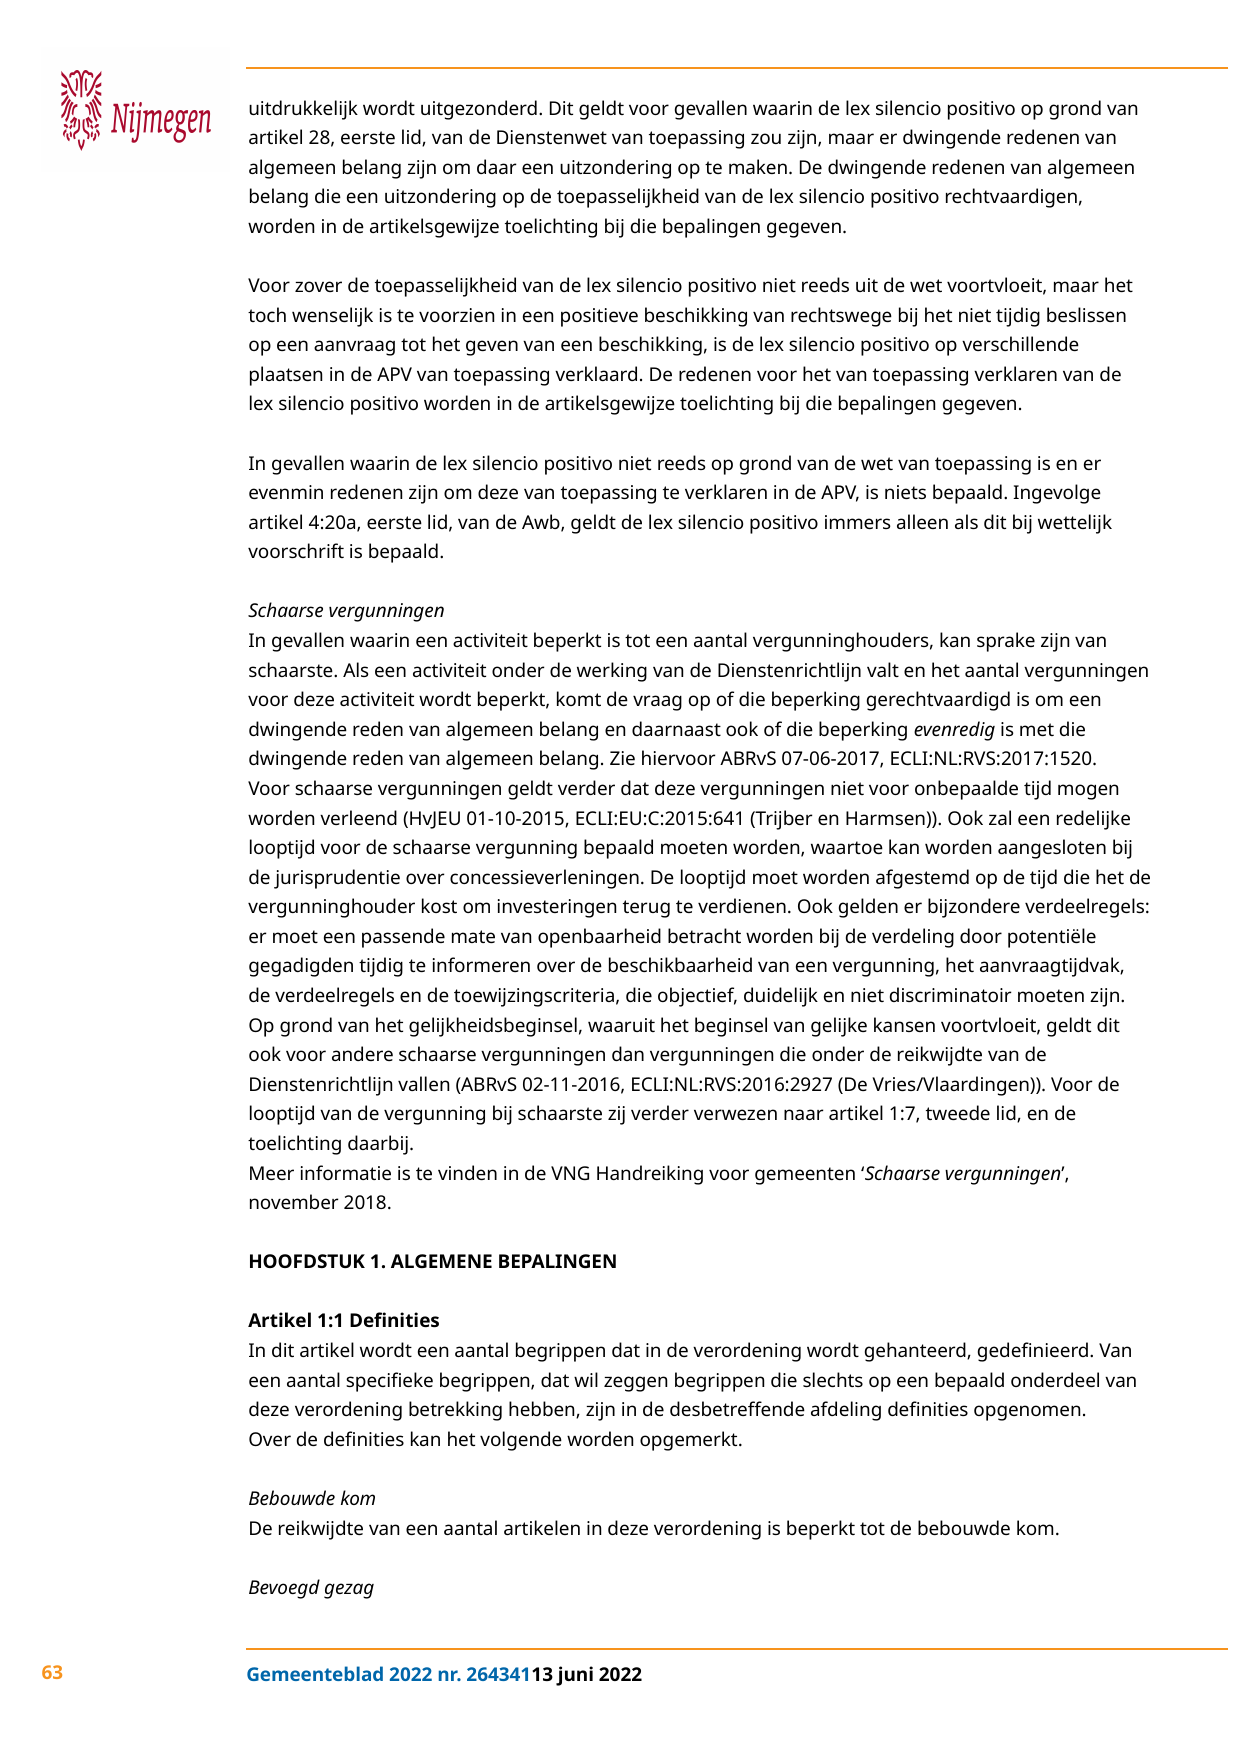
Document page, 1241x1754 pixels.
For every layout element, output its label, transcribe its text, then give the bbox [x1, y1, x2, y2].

text Over de definities kan het volgende worden opgemerkt. [248, 1426, 1152, 1452]
text Bevoegd gezag [248, 1574, 1152, 1600]
text Schaarse vergunningen [248, 598, 1152, 623]
text De reikwijdte van een aantal artikelen in deze verordening is beperkt tot de bebouwde kom. [248, 1515, 1152, 1541]
text Voor schaarse vergunningen geldt verder dat deze vergunningen niet voor onbepaalde tijd mogen worden verleend (HvJEU 01-10-2015, ECLI:EU:C:2015:641 (Trijber en Harmsen)). Ook zal een redelijke looptijd voor de schaarse vergunning bepaald moeten worden, waartoe kan worden aangesloten bij de jurisprudentie over concessieverleningen. De looptijd moet worden afgestemd op de tijd die het de vergunninghouder kost om investeringen terug te verdienen. Ook gelden er bijzondere verdeelregels: er moet een passende mate van openbaarheid betracht worden bij de verdeling door potentiële gegadigden tijdig te informeren over de beschikbaarheid van een vergunning, het aanvraagtijdvak, de verdeelregels en de toewijzingscriteria, die objectief, duidelijk en niet discriminatoir moeten zijn. Op grond van het gelijkheidsbeginsel, waaruit het beginsel van gelijke kansen voortvloeit, geldt dit ook voor andere schaarse vergunningen dan vergunningen die onder de reikwijdte van de Dienstenrichtlijn vallen (ABRvS 02-11-2016, ECLI:NL:RVS:2016:2927 (De Vries/Vlaardingen)). Voor de looptijd van de vergunning bij schaarste zij verder verwezen naar artikel 1:7, tweede lid, en de toelichting daarbij. [248, 775, 1152, 1156]
text HOOFDSTUK 1. ALGEMENE BEPALINGEN [248, 1248, 1152, 1274]
text Artikel 1:1 Definities [248, 1308, 1152, 1333]
text Voor zover de toepasselijkheid van de lex silencio positivo niet reeds uit de wet voortvloeit, maar het toch wenselijk is te voorzien in een positieve beschikking van rechtswege bij het niet tijdig beslissen op een aanvraag tot het geven van een beschikking, is de lex silencio positivo op verschillende plaatsen in de APV van toepassing verklaard. De redenen voor het van toepassing verklaren van de lex silencio positivo worden in de artikelsgewijze toelichting bij die bepalingen gegeven. [248, 272, 1152, 416]
text Meer informatie is te vinden in de VNG Handreiking voor gemeenten ‘Schaarse vergunningen’, november 2018. [248, 1160, 1152, 1215]
text In dit artikel wordt een aantal begrippen dat in de verordening wordt gehanteerd, gedefinieerd. Van een aantal specifieke begrippen, dat wil zeggen begrippen die slechts op een bepaald onderdeel van deze verordening betrekking hebben, zijn in de desbetreffende afdeling definities opgenomen. [248, 1337, 1152, 1422]
text In gevallen waarin de lex silencio positivo niet reeds op grond van de wet van toepassing is en er evenmin redenen zijn om deze van toepassing te verklaren in de APV, is niets bepaald. Ingevolge artikel 4:20a, eerste lid, van de Awb, geldt de lex silencio positivo immers alleen als dit bij wettelijk voorschrift is bepaald. [248, 450, 1152, 564]
picture [41, 47, 231, 172]
text Bebouwde kom [248, 1485, 1152, 1511]
text In gevallen waarin een activiteit beperkt is tot een aantal vergunninghouders, kan sprake zijn van schaarste. Als een activiteit onder de werking van de Dienstenrichtlijn valt en het aantal vergunningen voor deze activiteit wordt beperkt, komt de vraag op of die beperking gerechtvaardigd is om een dwingende reden van algemeen belang en daarnaast ook of die beperking evenredig is met die dwingende reden van algemeen belang. Zie hiervoor ABRvS 07-06-2017, ECLI:NL:RVS:2017:1520. [248, 627, 1152, 771]
text uitdrukkelijk wordt uitgezonderd. Dit geldt voor gevallen waarin de lex silencio positivo op grond van artikel 28, eerste lid, van de Dienstenwet van toepassing zou zijn, maar er dwingende redenen van algemeen belang zijn om daar een uitzondering op te maken. De dwingende redenen van algemeen belang die een uitzondering op de toepasselijkheid van de lex silencio positivo rechtvaardigen, worden in de artikelsgewijze toelichting bij die bepalingen gegeven. [248, 95, 1152, 239]
